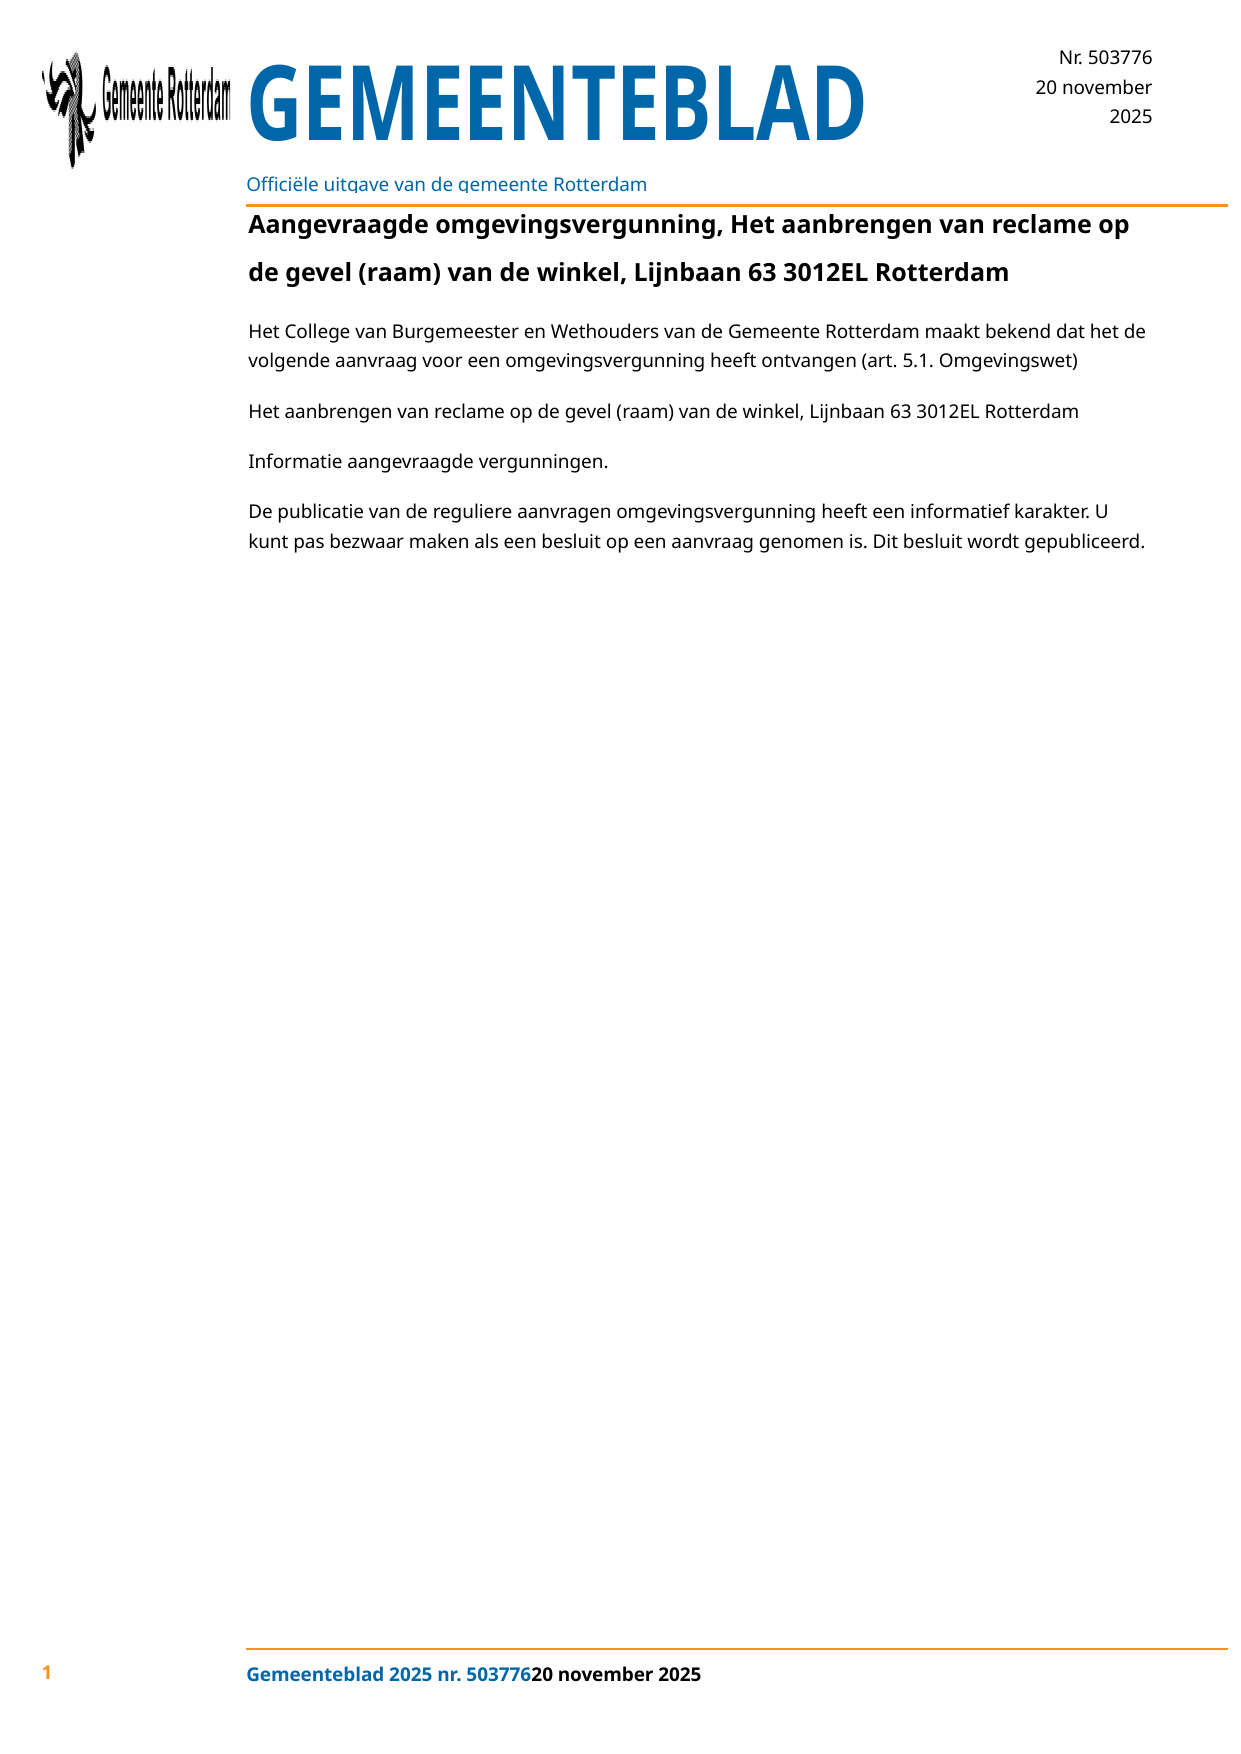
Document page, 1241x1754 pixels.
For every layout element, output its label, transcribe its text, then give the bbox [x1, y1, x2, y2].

text Het College van Burgemeester en Wethouders van de Gemeente Rotterdam maakt bekend dat het de volgende aanvraag voor een omgevingsvergunning heeft ontvangen (art. 5.1. Omgevingswet) [248, 318, 1152, 373]
text Aangevraagde omgevingsvergunning, Het aanbrengen van reclame op de gevel (raam) van de winkel, Lijnbaan 63 3012EL Rotterdam [248, 207, 1152, 288]
text De publicatie van de reguliere aanvragen omgevingsvergunning heeft een informatief karakter. U kunt pas bezwaar maken als een besluit op een aanvraag genomen is. Dit besluit wordt gepubliceerd. [248, 499, 1152, 554]
text Het aanbrengen van reclame op de gevel (raam) van de winkel, Lijnbaan 63 3012EL Rotterdam [248, 398, 1152, 424]
text Informatie aangevraagde vergunningen. [248, 448, 1152, 474]
picture [41, 47, 231, 172]
